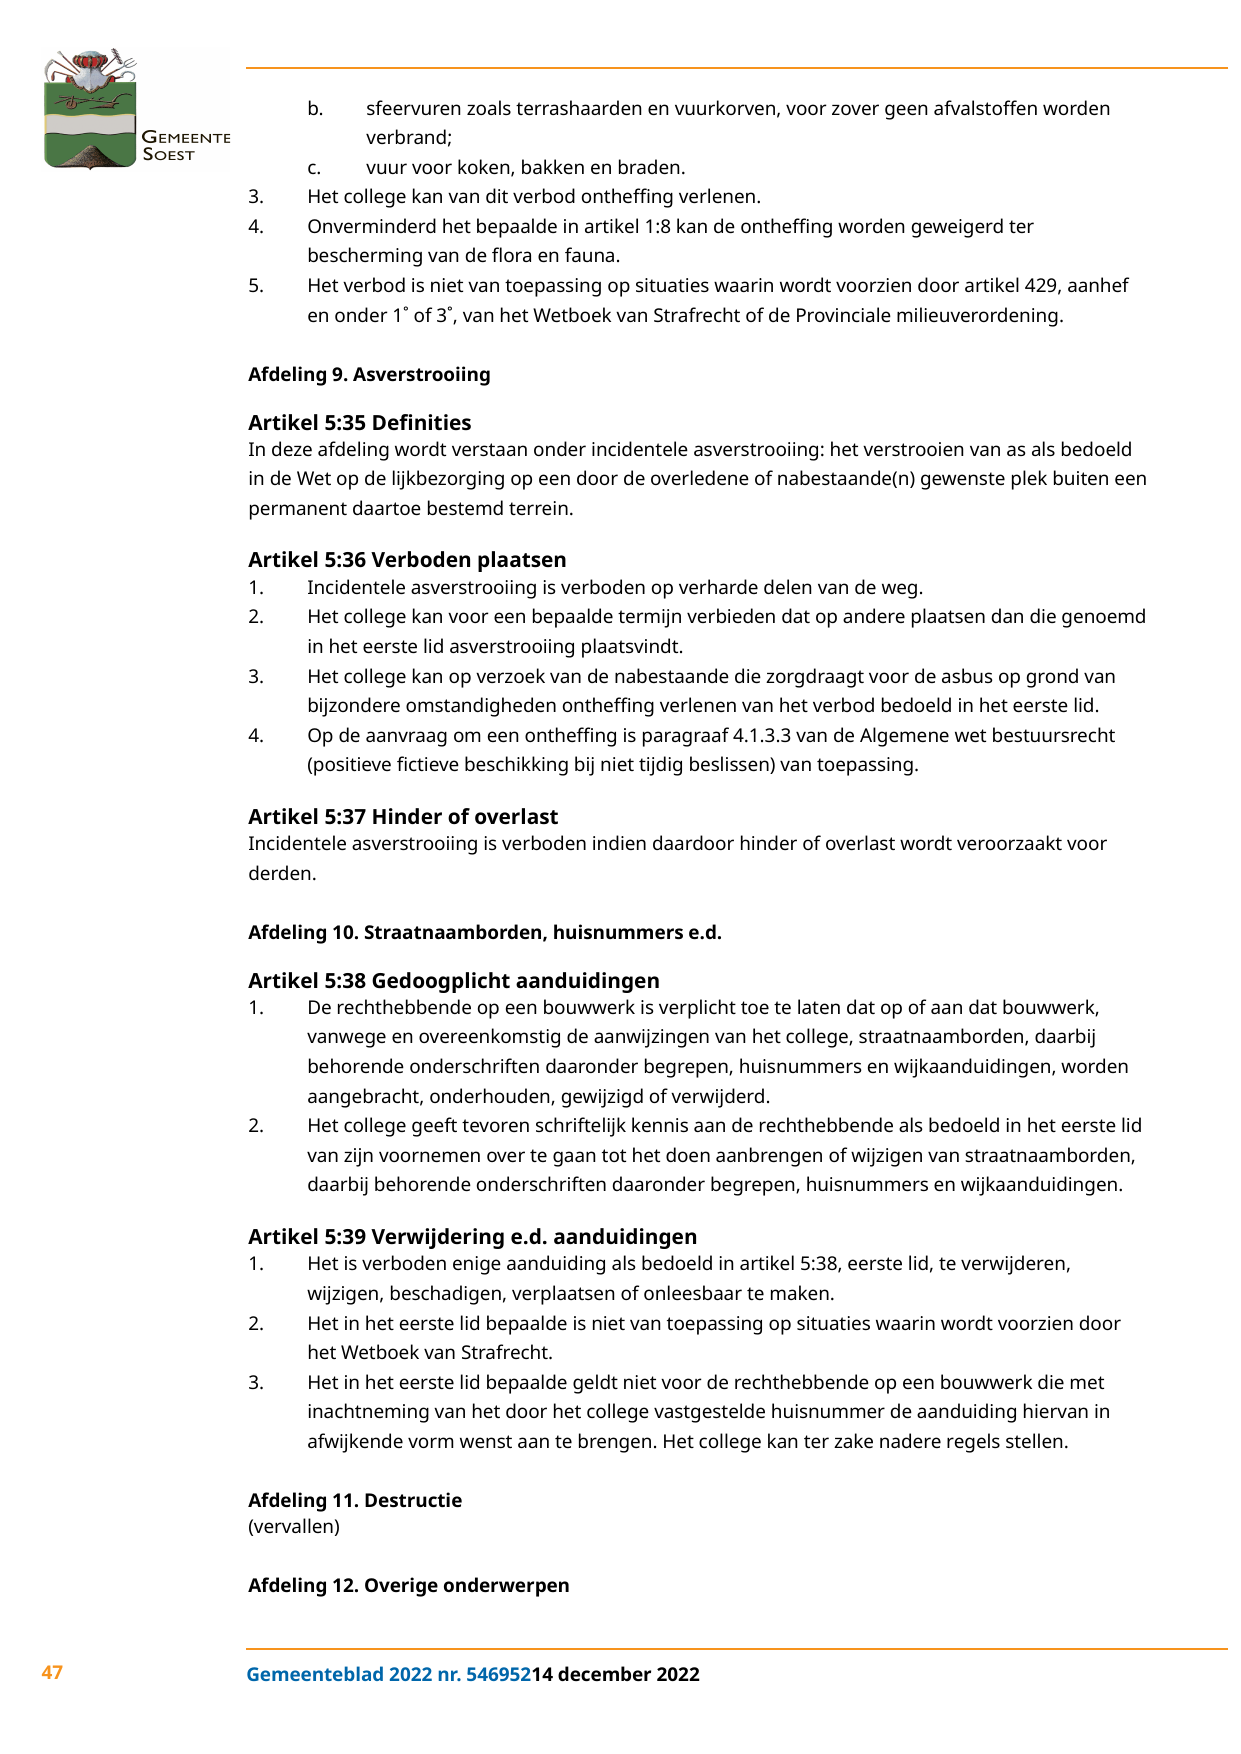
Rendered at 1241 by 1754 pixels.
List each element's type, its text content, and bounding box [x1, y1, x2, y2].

list De rechthebbende op een bouwwerk is verplicht toe te laten dat op of aan dat bouwwerk, vanwege en overeenkomstig de aanwijzingen van het college, straatnaamborden, daarbij behorende onderschriften daaronder begrepen, huisnummers en wijkaanduidingen, worden aangebracht, onderhouden, gewijzigd of verwijderd. [248, 994, 1152, 1109]
list Op de aanvraag om een ontheffing is paragraaf 4.1.3.3 van de Algemene wet bestuursrecht (positieve fictieve beschikking bij niet tijdig beslissen) van toepassing. [248, 722, 1152, 777]
text Artikel 5:38 Gedoogplicht aanduidingen [248, 966, 1152, 994]
list Incidentele asverstrooiing is verboden op verharde delen van de weg. [248, 574, 1152, 600]
text Artikel 5:36 Verboden plaatsen [248, 546, 1152, 574]
list Het college kan voor een bepaalde termijn verbieden dat op andere plaatsen dan die genoemd in het eerste lid asverstrooiing plaatsvindt. [248, 604, 1152, 659]
text In deze afdeling wordt verstaan onder incidentele asverstrooiing: het verstrooien van as als bedoeld in de Wet op de lijkbezorging op een door de overledene of nabestaande(n) gewenste plek buiten een permanent daartoe bestemd terrein. [248, 436, 1152, 521]
list vuur voor koken, bakken en braden. [307, 154, 1152, 180]
list Het college kan op verzoek van de nabestaande die zorgdraagt voor de asbus op grond van bijzondere omstandigheden ontheffing verlenen van het verbod bedoeld in het eerste lid. [248, 663, 1152, 718]
picture [41, 47, 231, 172]
text Incidentele asverstrooiing is verboden indien daardoor hinder of overlast wordt veroorzaakt voor derden. [248, 830, 1152, 886]
text Artikel 5:39 Verwijdering e.d. aanduidingen [248, 1222, 1152, 1251]
text (vervallen) [248, 1513, 1152, 1539]
text Afdeling 9. Asverstrooiing [248, 361, 1152, 387]
list Het in het eerste lid bepaalde geldt niet voor de rechthebbende op een bouwwerk die met inachtneming van het door het college vastgestelde huisnummer de aanduiding hiervan in afwijkende vorm wenst aan te brengen. Het college kan ter zake nadere regels stellen. [248, 1369, 1152, 1454]
text Artikel 5:35 Definities [248, 408, 1152, 436]
list Het is verboden enige aanduiding als bedoeld in artikel 5:38, eerste lid, te verwijderen, wijzigen, beschadigen, verplaatsen of onleesbaar te maken. [248, 1251, 1152, 1306]
list Het verbod is niet van toepassing op situaties waarin wordt voorzien door artikel 429, aanhef en onder 1˚ of 3˚, van het Wetboek van Strafrecht of de Provinciale milieuverordening. [248, 272, 1152, 328]
text Afdeling 11. Destructie [248, 1487, 1152, 1513]
list Het college kan van dit verbod ontheffing verlenen. [248, 183, 1152, 209]
list Onverminderd het bepaalde in artikel 1:8 kan de ontheffing worden geweigerd ter bescherming van de flora en fauna. [248, 213, 1152, 268]
text Afdeling 12. Overige onderwerpen [248, 1572, 1152, 1598]
list sfeervuren zoals terrashaarden en vuurkorven, voor zover geen afvalstoffen worden verbrand; [307, 95, 1152, 150]
list Het in het eerste lid bepaalde is niet van toepassing op situaties waarin wordt voorzien door het Wetboek van Strafrecht. [248, 1310, 1152, 1365]
list Het college geeft tevoren schriftelijk kennis aan de rechthebbende als bedoeld in het eerste lid van zijn voornemen over te gaan tot het doen aanbrengen of wijzigen van straatnaamborden, daarbij behorende onderschriften daaronder begrepen, huisnummers en wijkaanduidingen. [248, 1112, 1152, 1197]
text Artikel 5:37 Hinder of overlast [248, 802, 1152, 830]
text Afdeling 10. Straatnaamborden, huisnummers e.d. [248, 919, 1152, 945]
